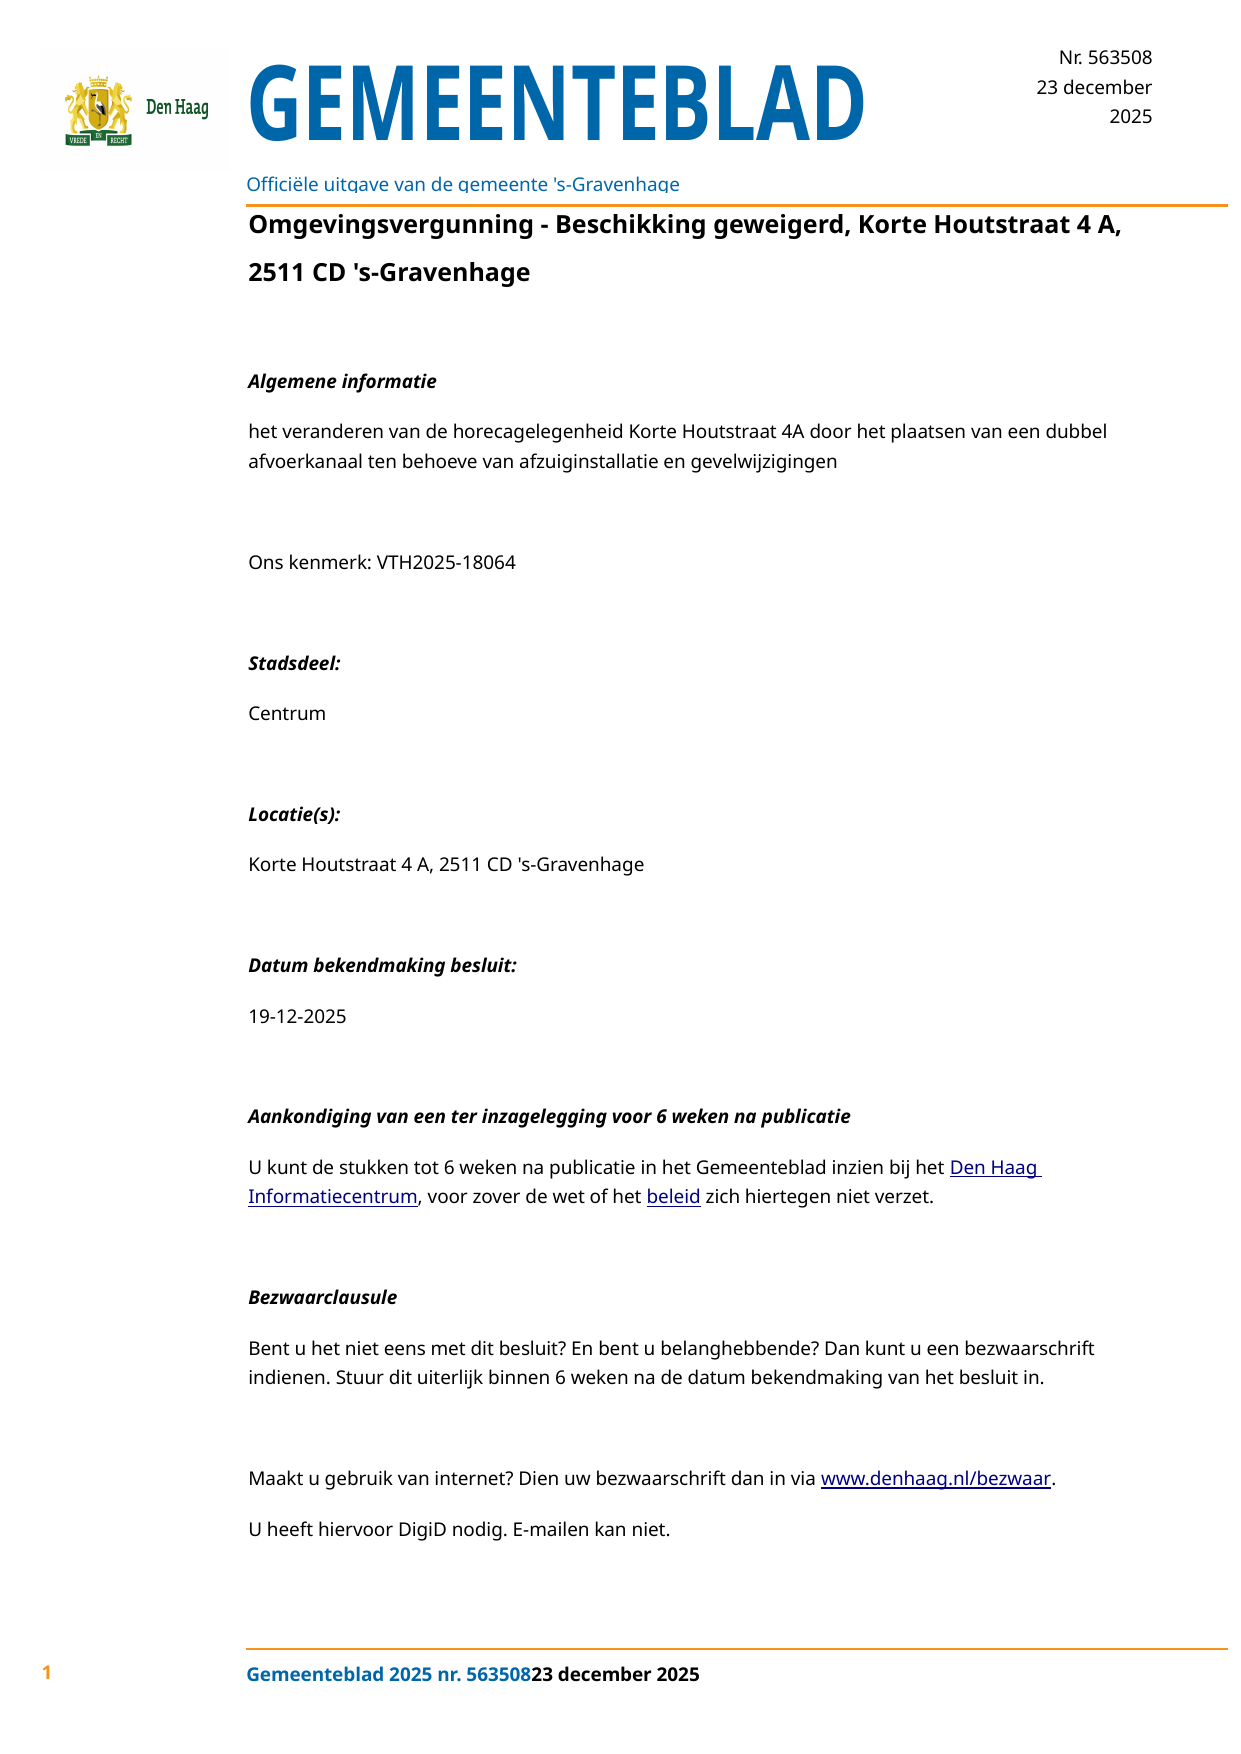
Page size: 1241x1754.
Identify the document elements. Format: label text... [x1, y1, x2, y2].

text Bent u het niet eens met dit besluit? En bent u belanghebbende? Dan kunt u een bezwaarschrift indienen. Stuur dit uiterlijk binnen 6 weken na de datum bekendmaking van het besluit in. [248, 1335, 1152, 1390]
text Aankondiging van een ter inzagelegging voor 6 weken na publicatie [248, 1104, 1152, 1129]
text U heeft hiervoor DigiD nodig. E-mailen kan niet. [248, 1516, 1152, 1542]
text Bezwaarclausule [248, 1284, 1152, 1310]
text Maakt u gebruik van internet? Dien uw bezwaarschrift dan in via www.denhaag.nl/bezwaar. [248, 1465, 1152, 1491]
text Ons kenmerk: VTH2025-18064 [248, 549, 1152, 575]
text Omgevingsvergunning - Beschikking geweigerd, Korte Houtstraat 4 A, 2511 CD 's-Gravenhage [248, 207, 1152, 288]
text U kunt de stukken tot 6 weken na publicatie in het Gemeenteblad inzien bij het Den Haag Informatiecentrum, voor zover de wet of het beleid zich hiertegen niet verzet. [248, 1154, 1152, 1209]
text het veranderen van de horecagelegenheid Korte Houtstraat 4A door het plaatsen van een dubbel afvoerkanaal ten behoeve van afzuiginstallatie en gevelwijzigingen [248, 419, 1152, 474]
text Korte Houtstraat 4 A, 2511 CD 's-Gravenhage [248, 852, 1152, 877]
text Stadsdeel: [248, 650, 1152, 676]
text Algemene informatie [248, 368, 1152, 394]
text Datum bekendmaking besluit: [248, 952, 1152, 978]
text 19-12-2025 [248, 1003, 1152, 1029]
text Centrum [248, 700, 1152, 726]
picture [41, 47, 231, 172]
text Locatie(s): [248, 801, 1152, 827]
